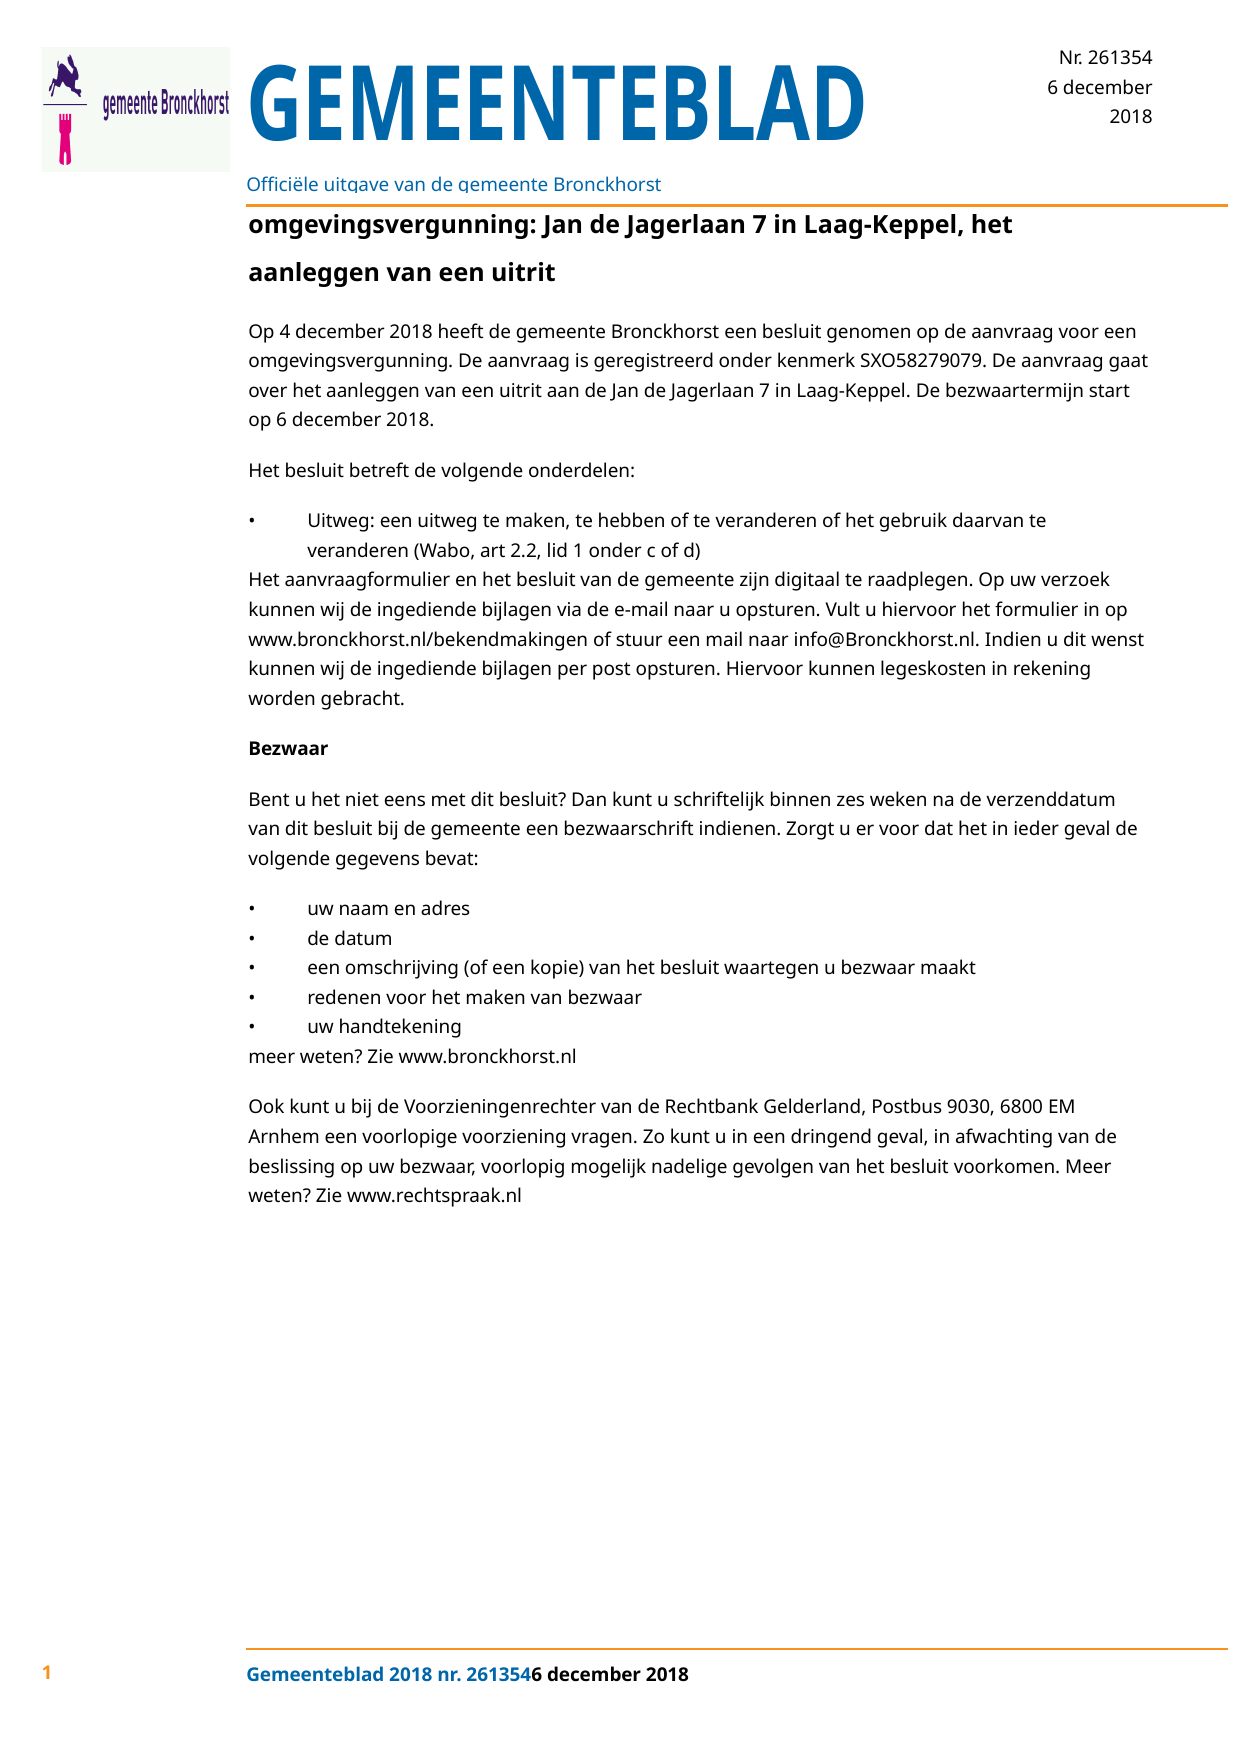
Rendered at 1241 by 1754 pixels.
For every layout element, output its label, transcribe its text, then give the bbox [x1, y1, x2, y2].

list uw naam en adres [248, 895, 1152, 921]
text Bent u het niet eens met dit besluit? Dan kunt u schriftelijk binnen zes weken na de verzenddatum van dit besluit bij de gemeente een bezwaarschrift indienen. Zorgt u er voor dat het in ieder geval de volgende gegevens bevat: [248, 786, 1152, 871]
list een omschrijving (of een kopie) van het besluit waartegen u bezwaar maakt [248, 954, 1152, 980]
list Uitweg: een uitweg te maken, te hebben of te veranderen of het gebruik daarvan te veranderen (Wabo, art 2.2, lid 1 onder c of d) [248, 507, 1152, 563]
text Bezwaar [248, 735, 1152, 761]
text meer weten? Zie www.bronckhorst.nl [248, 1043, 1152, 1069]
text Het aanvraagformulier en het besluit van de gemeente zijn digitaal te raadplegen. Op uw verzoek kunnen wij de ingediende bijlagen via de e-mail naar u opsturen. Vult u hiervoor het formulier in op www.bronckhorst.nl/bekendmakingen of stuur een mail naar info@Bronckhorst.nl. Indien u dit wenst kunnen wij de ingediende bijlagen per post opsturen. Hiervoor kunnen legeskosten in rekening worden gebracht. [248, 567, 1152, 711]
text Op 4 december 2018 heeft de gemeente Bronckhorst een besluit genomen op de aanvraag voor een omgevingsvergunning. De aanvraag is geregistreerd onder kenmerk SXO58279079. De aanvraag gaat over het aanleggen van een uitrit aan de Jan de Jagerlaan 7 in Laag-Keppel. De bezwaartermijn start op 6 december 2018. [248, 318, 1152, 432]
text Het besluit betreft de volgende onderdelen: [248, 457, 1152, 483]
list de datum [248, 925, 1152, 951]
list uw handtekening [248, 1014, 1152, 1039]
list redenen voor het maken van bezwaar [248, 984, 1152, 1010]
text Ook kunt u bij de Voorzieningenrechter van de Rechtbank Gelderland, Postbus 9030, 6800 EM Arnhem een voorlopige voorziening vragen. Zo kunt u in een dringend geval, in afwachting van de beslissing op uw bezwaar, voorlopig mogelijk nadelige gevolgen van het besluit voorkomen. Meer weten? Zie www.rechtspraak.nl [248, 1094, 1152, 1208]
picture [41, 47, 231, 172]
text omgevingsvergunning: Jan de Jagerlaan 7 in Laag-Keppel, het aanleggen van een uitrit [248, 207, 1152, 288]
